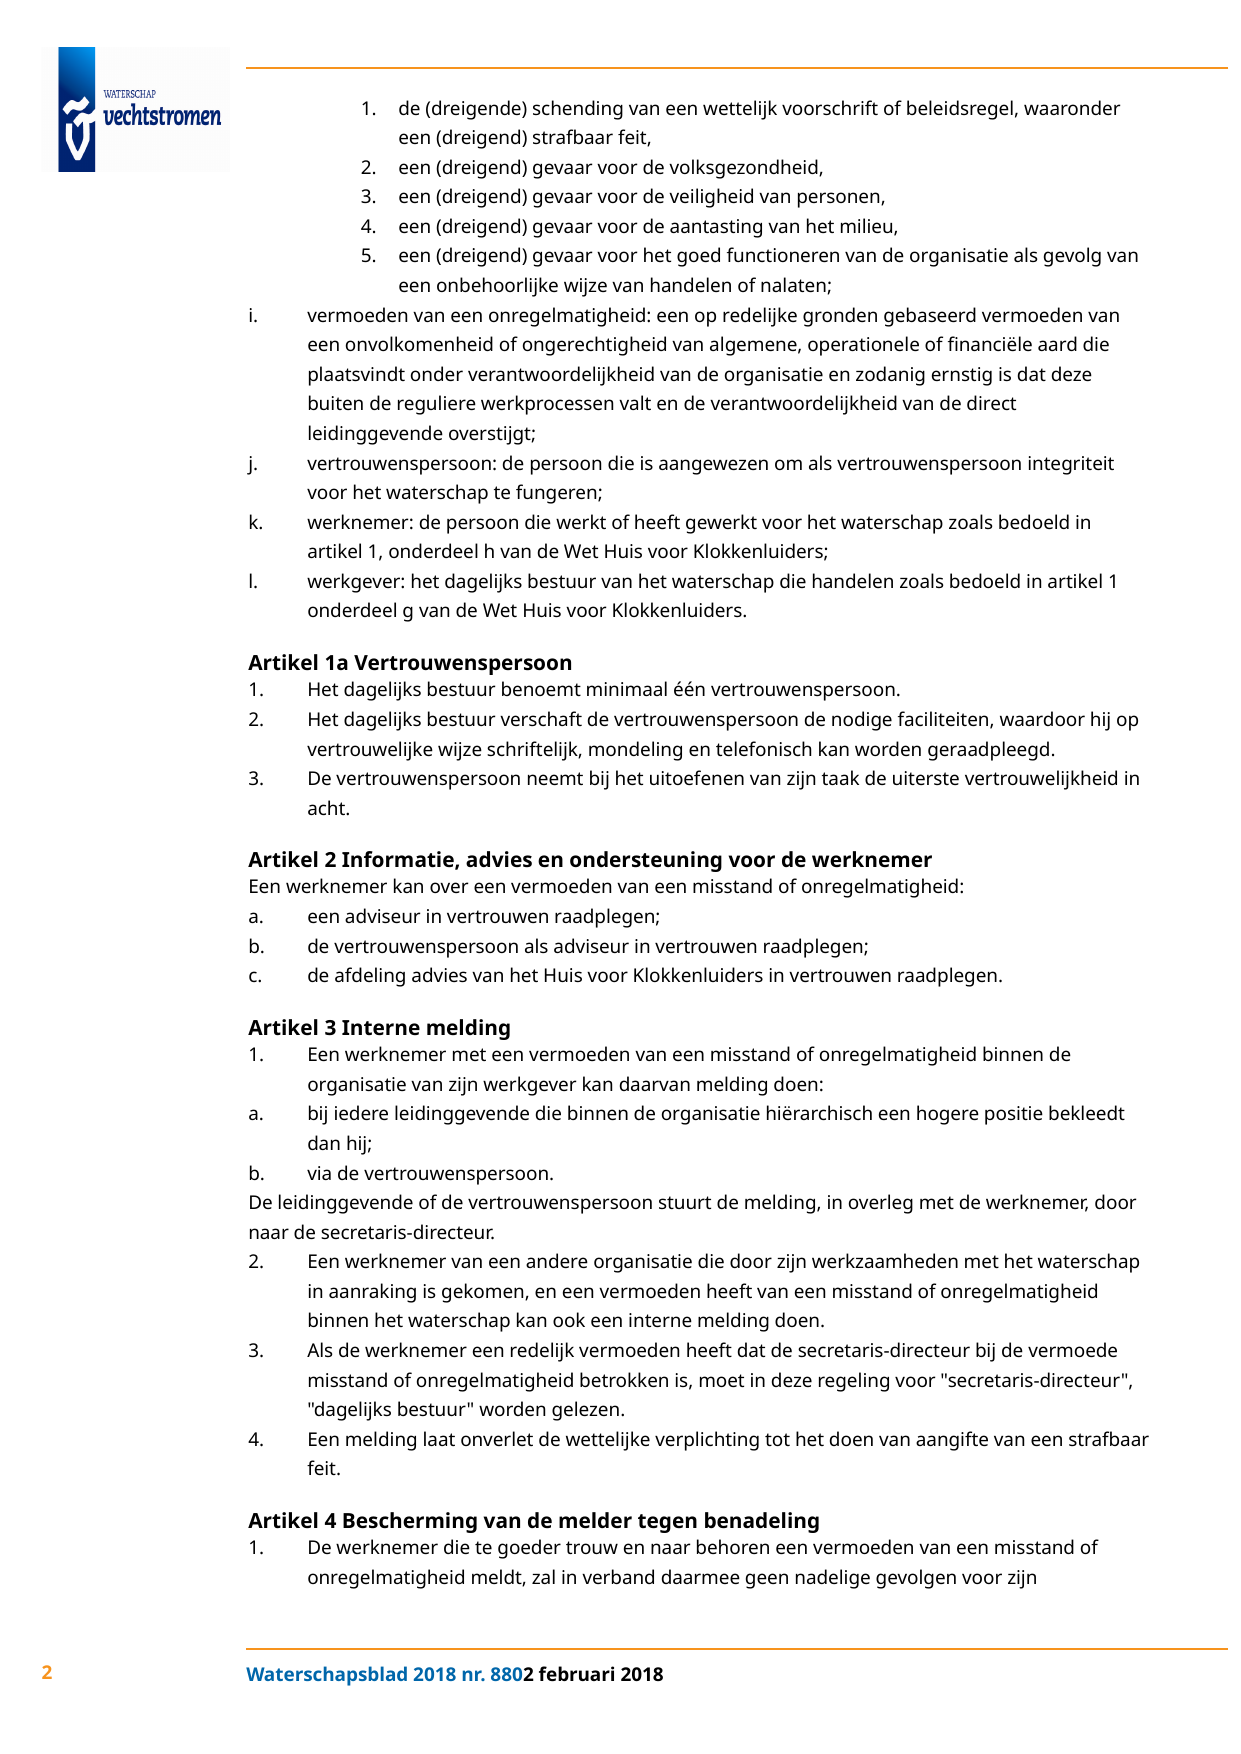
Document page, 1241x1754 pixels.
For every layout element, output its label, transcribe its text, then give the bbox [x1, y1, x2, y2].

list via de vertrouwenspersoon. [248, 1160, 1152, 1185]
list Een werknemer met een vermoeden van een misstand of onregelmatigheid binnen de organisatie van zijn werkgever kan daarvan melding doen: [248, 1041, 1152, 1097]
list Het dagelijks bestuur verschaft de vertrouwenspersoon de nodige faciliteiten, waardoor hij op vertrouwelijke wijze schriftelijk, mondeling en telefonisch kan worden geraadpleegd. [248, 706, 1152, 761]
text Artikel 4 Bescherming van de melder tegen benadeling [248, 1506, 1152, 1534]
list werkgever: het dagelijks bestuur van het waterschap die handelen zoals bedoeld in artikel 1 onderdeel g van de Wet Huis voor Klokkenluiders. [248, 568, 1152, 623]
list een (dreigend) gevaar voor de veiligheid van personen, [361, 183, 1152, 209]
list een (dreigend) gevaar voor de volksgezondheid, [361, 154, 1152, 180]
list Een werknemer van een andere organisatie die door zijn werkzaamheden met het waterschap in aanraking is gekomen, en een vermoeden heeft van een misstand of onregelmatigheid binnen het waterschap kan ook een interne melding doen. [248, 1248, 1152, 1333]
list vermoeden van een onregelmatigheid: een op redelijke gronden gebaseerd vermoeden van een onvolkomenheid of ongerechtigheid van algemene, operationele of financiële aard die plaatsvindt onder verantwoordelijkheid van de organisatie en zodanig ernstig is dat deze buiten de reguliere werkprocessen valt en de verantwoordelijkheid van de direct leidinggevende overstijgt; [248, 302, 1152, 446]
list bij iedere leidinggevende die binnen de organisatie hiërarchisch een hogere positie bekleedt dan hij; [248, 1101, 1152, 1156]
list Het dagelijks bestuur benoemt minimaal één vertrouwenspersoon. [248, 677, 1152, 702]
text De leidinggevende of de vertrouwenspersoon stuurt de melding, in overleg met de werknemer, door naar de secretaris-directeur. [248, 1189, 1152, 1244]
list De vertrouwenspersoon neemt bij het uitoefenen van zijn taak de uiterste vertrouwelijkheid in acht. [248, 765, 1152, 821]
list De werknemer die te goeder trouw en naar behoren een vermoeden van een misstand of onregelmatigheid meldt, zal in verband daarmee geen nadelige gevolgen voor zijn [248, 1534, 1152, 1590]
text Een werknemer kan over een vermoeden van een misstand of onregelmatigheid: [248, 874, 1152, 899]
list Een melding laat onverlet de wettelijke verplichting tot het doen van aangifte van een strafbaar feit. [248, 1426, 1152, 1481]
list de vertrouwenspersoon als adviseur in vertrouwen raadplegen; [248, 933, 1152, 959]
text Artikel 1a Vertrouwenspersoon [248, 648, 1152, 677]
list een (dreigend) gevaar voor de aantasting van het milieu, [361, 213, 1152, 239]
text Artikel 2 Informatie, advies en ondersteuning voor de werknemer [248, 845, 1152, 874]
list Als de werknemer een redelijk vermoeden heeft dat de secretaris-directeur bij de vermoede misstand of onregelmatigheid betrokken is, moet in deze regeling voor "secretaris-directeur", "dagelijks bestuur" worden gelezen. [248, 1337, 1152, 1422]
list vertrouwenspersoon: de persoon die is aangewezen om als vertrouwenspersoon integriteit voor het waterschap te fungeren; [248, 450, 1152, 505]
list werknemer: de persoon die werkt of heeft gewerkt voor het waterschap zoals bedoeld in artikel 1, onderdeel h van de Wet Huis voor Klokkenluiders; [248, 509, 1152, 564]
list een (dreigend) gevaar voor het goed functioneren van de organisatie als gevolg van een onbehoorlijke wijze van handelen of nalaten; [361, 243, 1152, 298]
text Artikel 3 Interne melding [248, 1013, 1152, 1041]
list de afdeling advies van het Huis voor Klokkenluiders in vertrouwen raadplegen. [248, 962, 1152, 988]
list de (dreigende) schending van een wettelijk voorschrift of beleidsregel, waaronder een (dreigend) strafbaar feit, [361, 95, 1152, 150]
picture [41, 47, 231, 172]
list een adviseur in vertrouwen raadplegen; [248, 903, 1152, 929]
